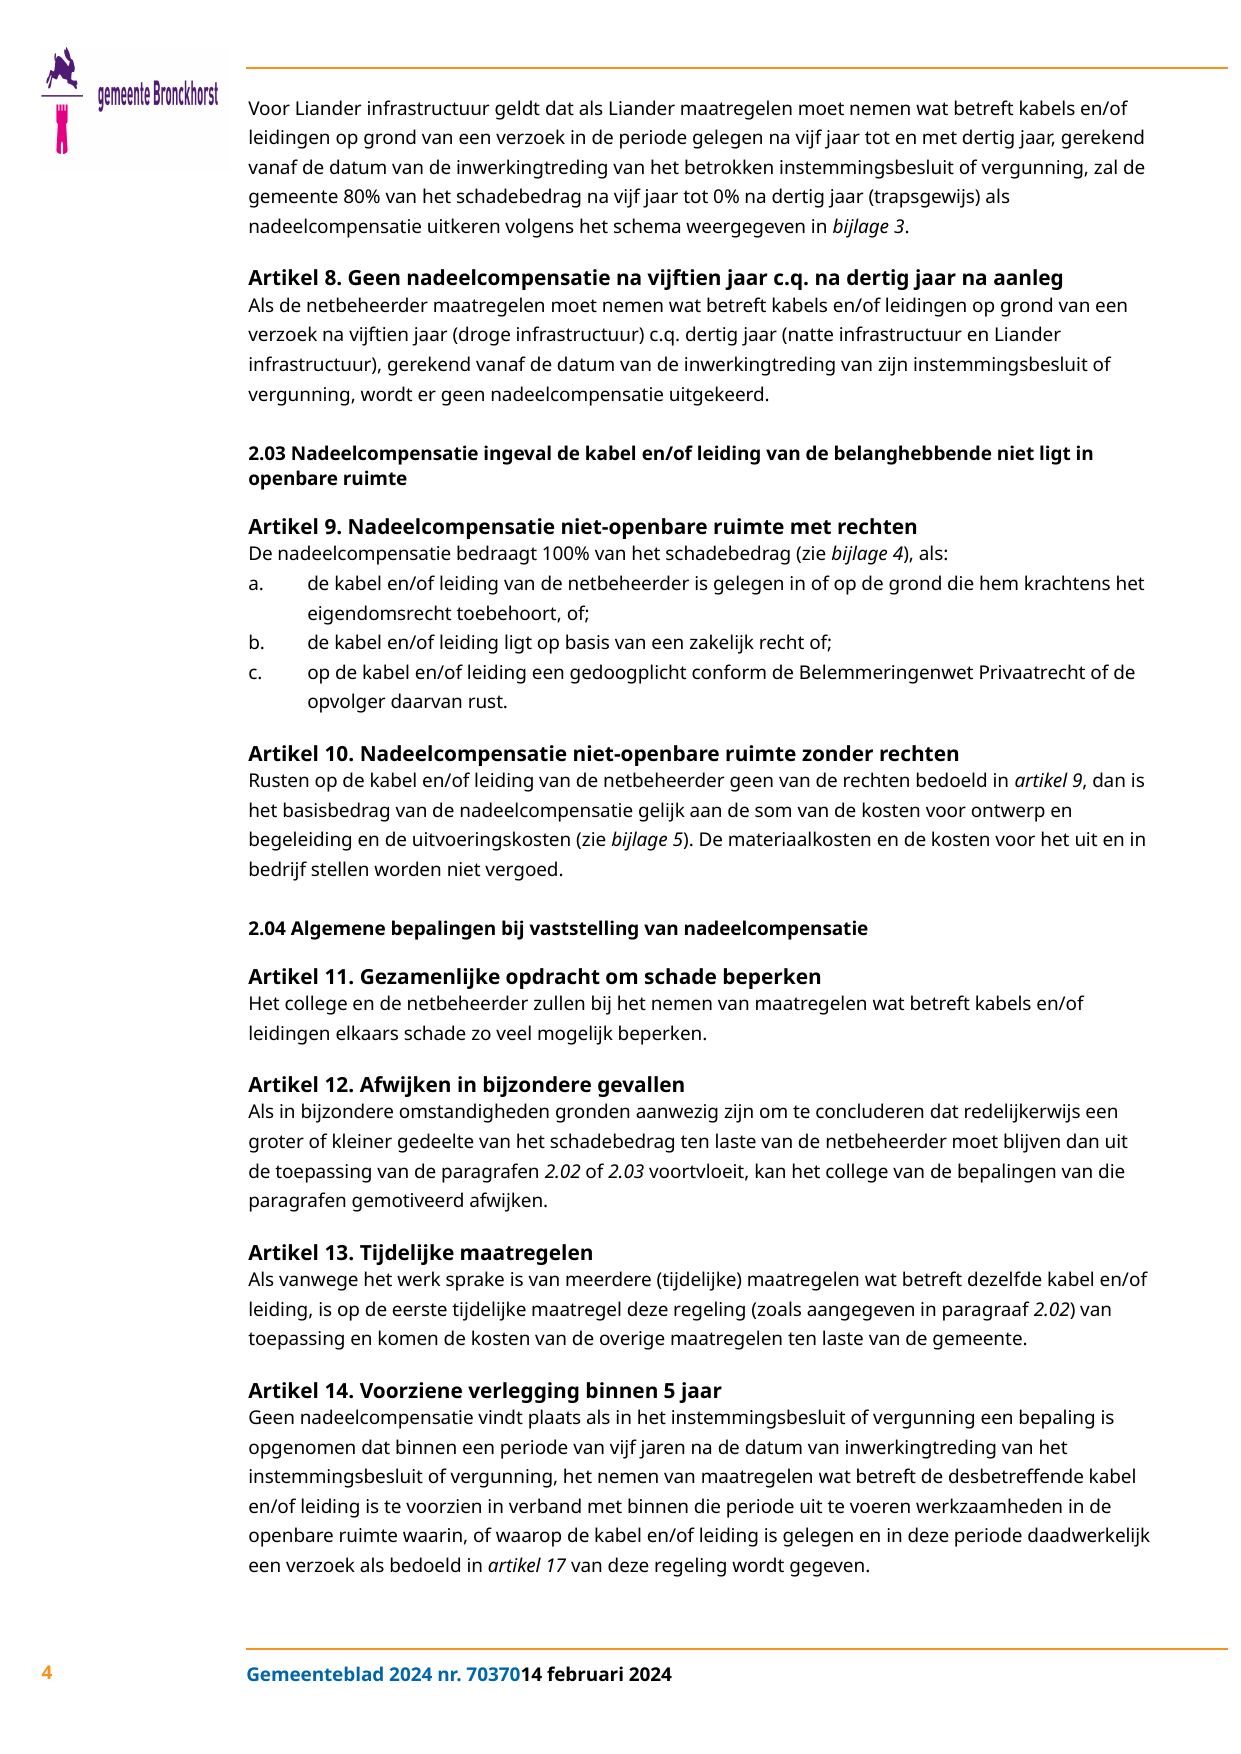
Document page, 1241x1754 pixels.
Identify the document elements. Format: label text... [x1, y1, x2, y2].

text Artikel 14. Voorziene verlegging binnen 5 jaar [248, 1376, 1152, 1404]
text Het college en de netbeheerder zullen bij het nemen van maatregelen wat betreft kabels en/of leidingen elkaars schade zo veel mogelijk beperken. [248, 990, 1152, 1046]
text Als de netbeheerder maatregelen moet nemen wat betreft kabels en/of leidingen op grond van een verzoek na vijftien jaar (droge infrastructuur) c.q. dertig jaar (natte infrastructuur en Liander infrastructuur), gerekend vanaf de datum van de inwerkingtreding van zijn instemmingsbesluit of vergunning, wordt er geen nadeelcompensatie uitgekeerd. [248, 292, 1152, 406]
text Artikel 10. Nadeelcompensatie niet-openbare ruimte zonder rechten [248, 739, 1152, 767]
list de kabel en/of leiding van de netbeheerder is gelegen in of op de grond die hem krachtens het eigendomsrecht toebehoort, of; [248, 570, 1152, 626]
text De nadeelcompensatie bedraagt 100% van het schadebedrag (zie bijlage 4), als: [248, 541, 1152, 566]
text Artikel 8. Geen nadeelcompensatie na vijftien jaar c.q. na dertig jaar na aanleg [248, 263, 1152, 292]
text Rusten op de kabel en/of leiding van de netbeheerder geen van de rechten bedoeld in artikel 9, dan is het basisbedrag van de nadeelcompensatie gelijk aan de som van de kosten voor ontwerp en begeleiding en de uitvoeringskosten (zie bijlage 5). De materiaalkosten en de kosten voor het uit en in bedrijf stellen worden niet vergoed. [248, 767, 1152, 882]
text Artikel 12. Afwijken in bijzondere gevallen [248, 1070, 1152, 1099]
text Geen nadeelcompensatie vindt plaats als in het instemmingsbesluit of vergunning een bepaling is opgenomen dat binnen een periode van vijf jaren na de datum van inwerkingtreding van het instemmingsbesluit of vergunning, het nemen van maatregelen wat betreft de desbetreffende kabel en/of leiding is te voorzien in verband met binnen die periode uit te voeren werkzaamheden in de openbare ruimte waarin, of waarop de kabel en/of leiding is gelegen en in deze periode daadwerkelijk een verzoek als bedoeld in artikel 17 van deze regeling wordt gegeven. [248, 1404, 1152, 1578]
text Als vanwege het werk sprake is van meerdere (tijdelijke) maatregelen wat betreft dezelfde kabel en/of leiding, is op de eerste tijdelijke maatregel deze regeling (zoals aangegeven in paragraaf 2.02) van toepassing en komen de kosten van de overige maatregelen ten laste van de gemeente. [248, 1266, 1152, 1351]
text Artikel 13. Tijdelijke maatregelen [248, 1238, 1152, 1266]
text 2.04 Algemene bepalingen bij vaststelling van nadeelcompensatie [248, 915, 1152, 941]
list op de kabel en/of leiding een gedoogplicht conform de Belemmeringenwet Privaatrecht of de opvolger daarvan rust. [248, 659, 1152, 714]
text 2.03 Nadeelcompensatie ingeval de kabel en/of leiding van de belanghebbende niet ligt in openbare ruimte [248, 440, 1152, 491]
list de kabel en/of leiding ligt op basis van een zakelijk recht of; [248, 629, 1152, 655]
text Artikel 11. Gezamenlijke opdracht om schade beperken [248, 962, 1152, 990]
text Artikel 9. Nadeelcompensatie niet-openbare ruimte met rechten [248, 512, 1152, 541]
text Als in bijzondere omstandigheden gronden aanwezig zijn om te concluderen dat redelijkerwijs een groter of kleiner gedeelte van het schadebedrag ten laste van de netbeheerder moet blijven dan uit de toepassing van de paragrafen 2.02 of 2.03 voortvloeit, kan het college van de bepalingen van die paragrafen gemotiveerd afwijken. [248, 1099, 1152, 1213]
picture [41, 47, 231, 172]
text Voor Liander infrastructuur geldt dat als Liander maatregelen moet nemen wat betreft kabels en/of leidingen op grond van een verzoek in de periode gelegen na vijf jaar tot en met dertig jaar, gerekend vanaf de datum van de inwerkingtreding van het betrokken instemmingsbesluit of vergunning, zal de gemeente 80% van het schadebedrag na vijf jaar tot 0% na dertig jaar (trapsgewijs) als nadeelcompensatie uitkeren volgens het schema weergegeven in bijlage 3. [248, 95, 1152, 239]
